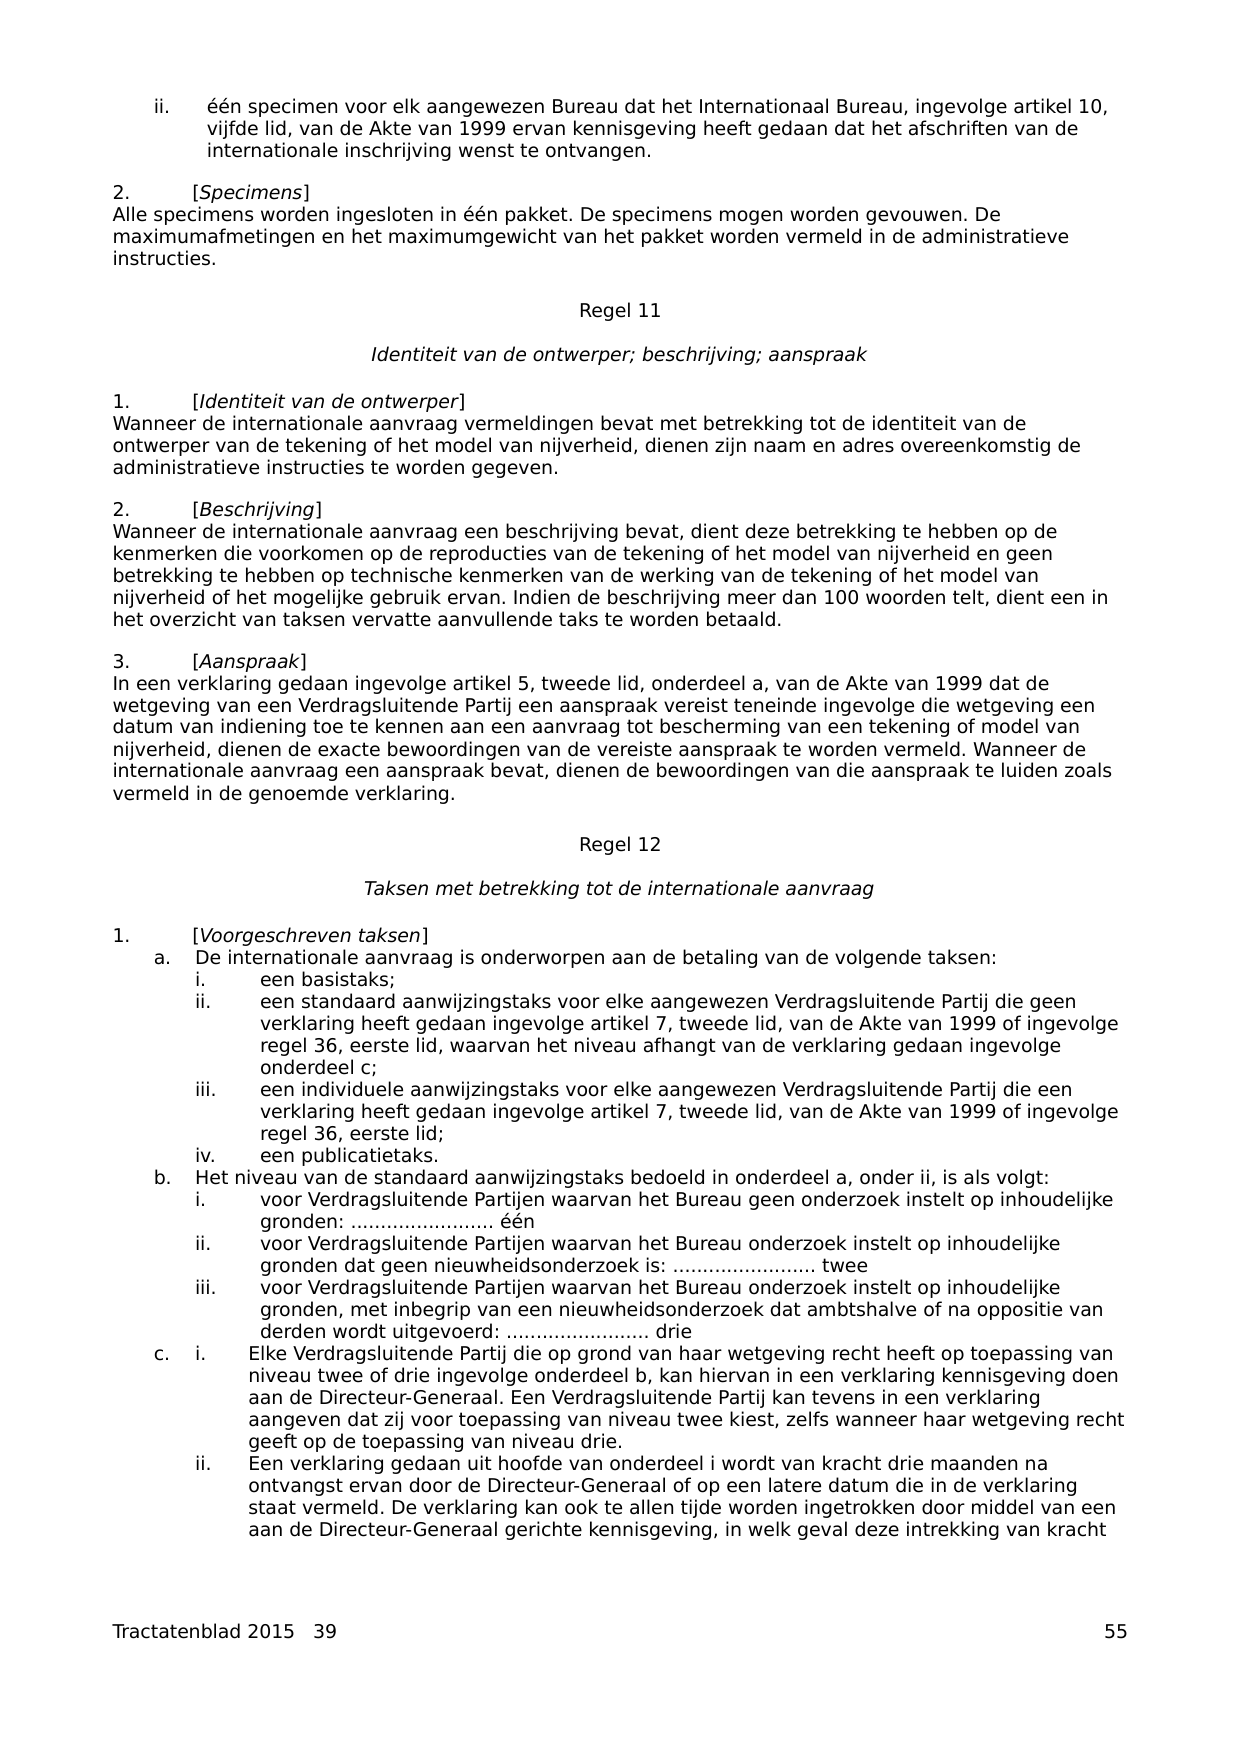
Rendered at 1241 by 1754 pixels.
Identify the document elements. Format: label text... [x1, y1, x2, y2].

text iii. een individuele aanwijzingstaks voor elke aangewezen Verdragsluitende Partij die een verklaring heeft gedaan ingevolge artikel 7, tweede lid, van de Akte van 1999 of ingevolge regel 36, eerste lid; [195, 1079, 1128, 1145]
text Wanneer de internationale aanvraag een beschrijving bevat, dient deze betrekking te hebben op de kenmerken die voorkomen op de reproducties van de tekening of het model van nijverheid en geen betrekking te hebben op technische kenmerken van de werking van de tekening of het model van nijverheid of het mogelijke gebruik ervan. Indien de beschrijving meer dan 100 woorden telt, dient een in het overzicht van taksen vervatte aanvullende taks te worden betaald. [112, 521, 1128, 631]
text 1. [Identiteit van de ontwerper] [112, 391, 1128, 413]
text ii. voor Verdragsluitende Partijen waarvan het Bureau onderzoek instelt op inhoudelijke gronden dat geen nieuwheidsonderzoek is: ........................ twee [195, 1233, 1128, 1277]
text ii. één specimen voor elk aangewezen Bureau dat het Internationaal Bureau, ingevolge artikel 10, vijfde lid, van de Akte van 1999 ervan kennisgeving heeft gedaan dat het afschriften van de internationale inschrijving wenst te ontvangen. [153, 96, 1128, 162]
subtitle Regel 11 Identiteit van de ontwerper; beschrijving; aanspraak [112, 300, 1128, 366]
text b. Het niveau van de standaard aanwijzingstaks bedoeld in onderdeel a, onder ii, is als volgt: [153, 1167, 1128, 1189]
text i. voor Verdragsluitende Partijen waarvan het Bureau geen onderzoek instelt op inhoudelijke gronden: ........................ één [195, 1189, 1128, 1233]
text In een verklaring gedaan ingevolge artikel 5, tweede lid, onderdeel a, van de Akte van 1999 dat de wetgeving van een Verdragsluitende Partij een aanspraak vereist teneinde ingevolge die wetgeving een datum van indiening toe te kennen aan een aanvraag tot bescherming van een tekening of model van nijverheid, dienen de exacte bewoordingen van de vereiste aanspraak te worden vermeld. Wanneer de internationale aanvraag een aanspraak bevat, dienen de bewoordingen van die aanspraak te luiden zoals vermeld in de genoemde verklaring. [112, 672, 1128, 804]
text a. De internationale aanvraag is onderworpen aan de betaling van de volgende taksen: [153, 947, 1128, 969]
text iii. voor Verdragsluitende Partijen waarvan het Bureau onderzoek instelt op inhoudelijke gronden, met inbegrip van een nieuwheidsonderzoek dat ambtshalve of na oppositie van derden wordt uitgevoerd: ........................ drie [195, 1277, 1128, 1343]
text Alle specimens worden ingesloten in één pakket. De specimens mogen worden gevouwen. De maximumafmetingen en het maximumgewicht van het pakket worden vermeld in de administratieve instructies. [112, 204, 1128, 270]
text 2. [Beschrijving] [112, 499, 1128, 521]
text 3. [Aanspraak] [112, 651, 1128, 672]
text Wanneer de internationale aanvraag vermeldingen bevat met betrekking tot de identiteit van de ontwerper van de tekening of het model van nijverheid, dienen zijn naam en adres overeenkomstig de administratieve instructies te worden gegeven. [112, 413, 1128, 479]
subtitle Regel 12 Taksen met betrekking tot de internationale aanvraag [112, 834, 1128, 900]
text ii. een standaard aanwijzingstaks voor elke aangewezen Verdragsluitende Partij die geen verklaring heeft gedaan ingevolge artikel 7, tweede lid, van de Akte van 1999 of ingevolge regel 36, eerste lid, waarvan het niveau afhangt van de verklaring gedaan ingevolge onderdeel c; [195, 991, 1128, 1079]
text iv. een publicatietaks. [195, 1145, 1128, 1167]
text ii. Een verklaring gedaan uit hoofde van onderdeel i wordt van kracht drie maanden na ontvangst ervan door de Directeur-Generaal of op een latere datum die in de verklaring staat vermeld. De verklaring kan ook te allen tijde worden ingetrokken door middel van een aan de Directeur-Generaal gerichte kennisgeving, in welk geval deze intrekking van kracht [195, 1453, 1128, 1541]
text 2. [Specimens] [112, 182, 1128, 204]
text 1. [Voorgeschreven taksen] [112, 925, 1128, 947]
text c. i. Elke Verdragsluitende Partij die op grond van haar wetgeving recht heeft op toepassing van niveau twee of drie ingevolge onderdeel b, kan hiervan in een verklaring kennisgeving doen aan de Directeur-Generaal. Een Verdragsluitende Partij kan tevens in een verklaring aangeven dat zij voor toepassing van niveau twee kiest, zelfs wanneer haar wetgeving recht geeft op de toepassing van niveau drie. [153, 1343, 1128, 1453]
text i. een basistaks; [195, 969, 1128, 991]
